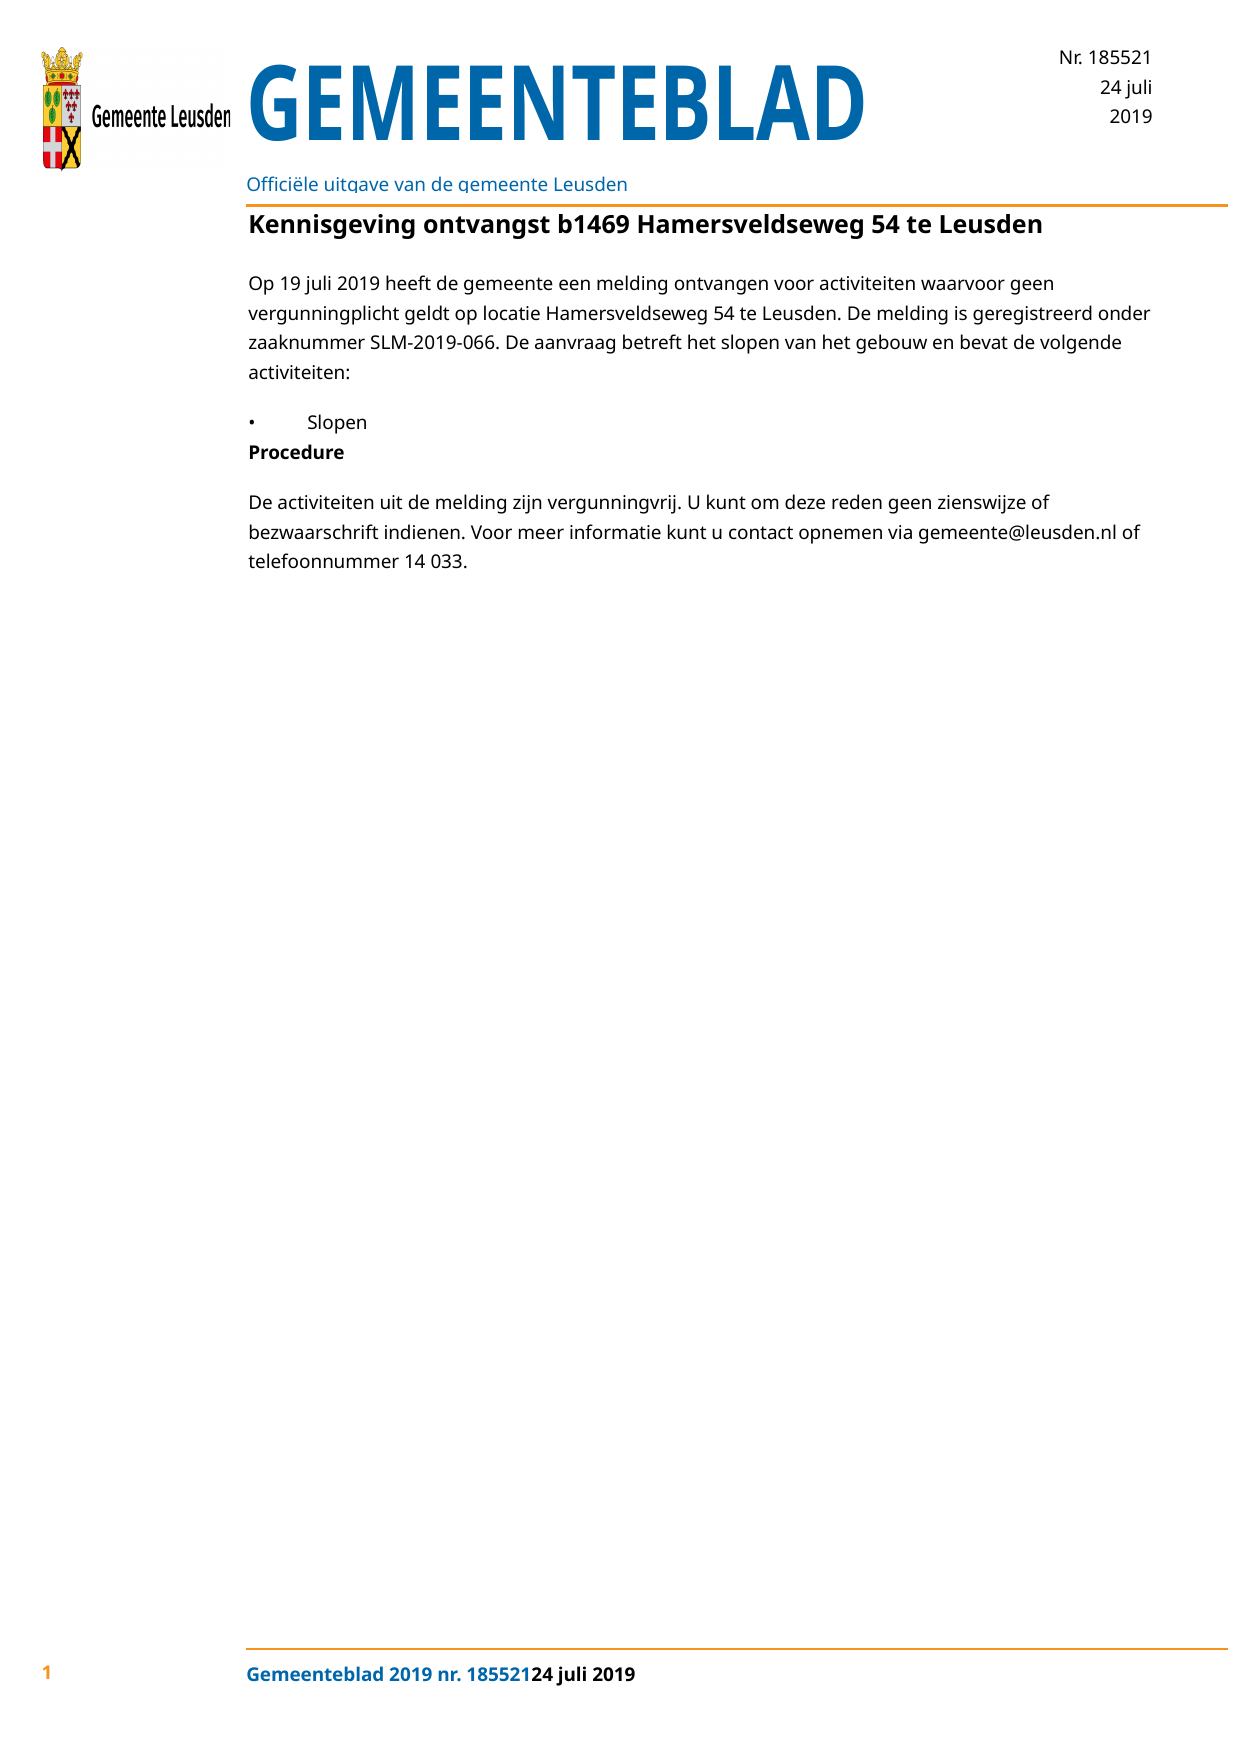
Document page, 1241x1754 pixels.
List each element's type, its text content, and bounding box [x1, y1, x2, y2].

text Kennisgeving ontvangst b1469 Hamersveldseweg 54 te Leusden [248, 207, 1152, 241]
text Op 19 juli 2019 heeft de gemeente een melding ontvangen voor activiteiten waarvoor geen vergunningplicht geldt op locatie Hamersveldseweg 54 te Leusden. De melding is geregistreerd onder zaaknummer SLM-2019-066. De aanvraag betreft het slopen van het gebouw en bevat de volgende activiteiten: [248, 270, 1152, 385]
list Slopen [248, 409, 1152, 435]
text Procedure [248, 439, 1152, 465]
text De activiteiten uit de melding zijn vergunningvrij. U kunt om deze reden geen zienswijze of bezwaarschrift indienen. Voor meer informatie kunt u contact opnemen via gemeente@leusden.nl of telefoonnummer 14 033. [248, 489, 1152, 574]
picture [41, 47, 231, 172]
